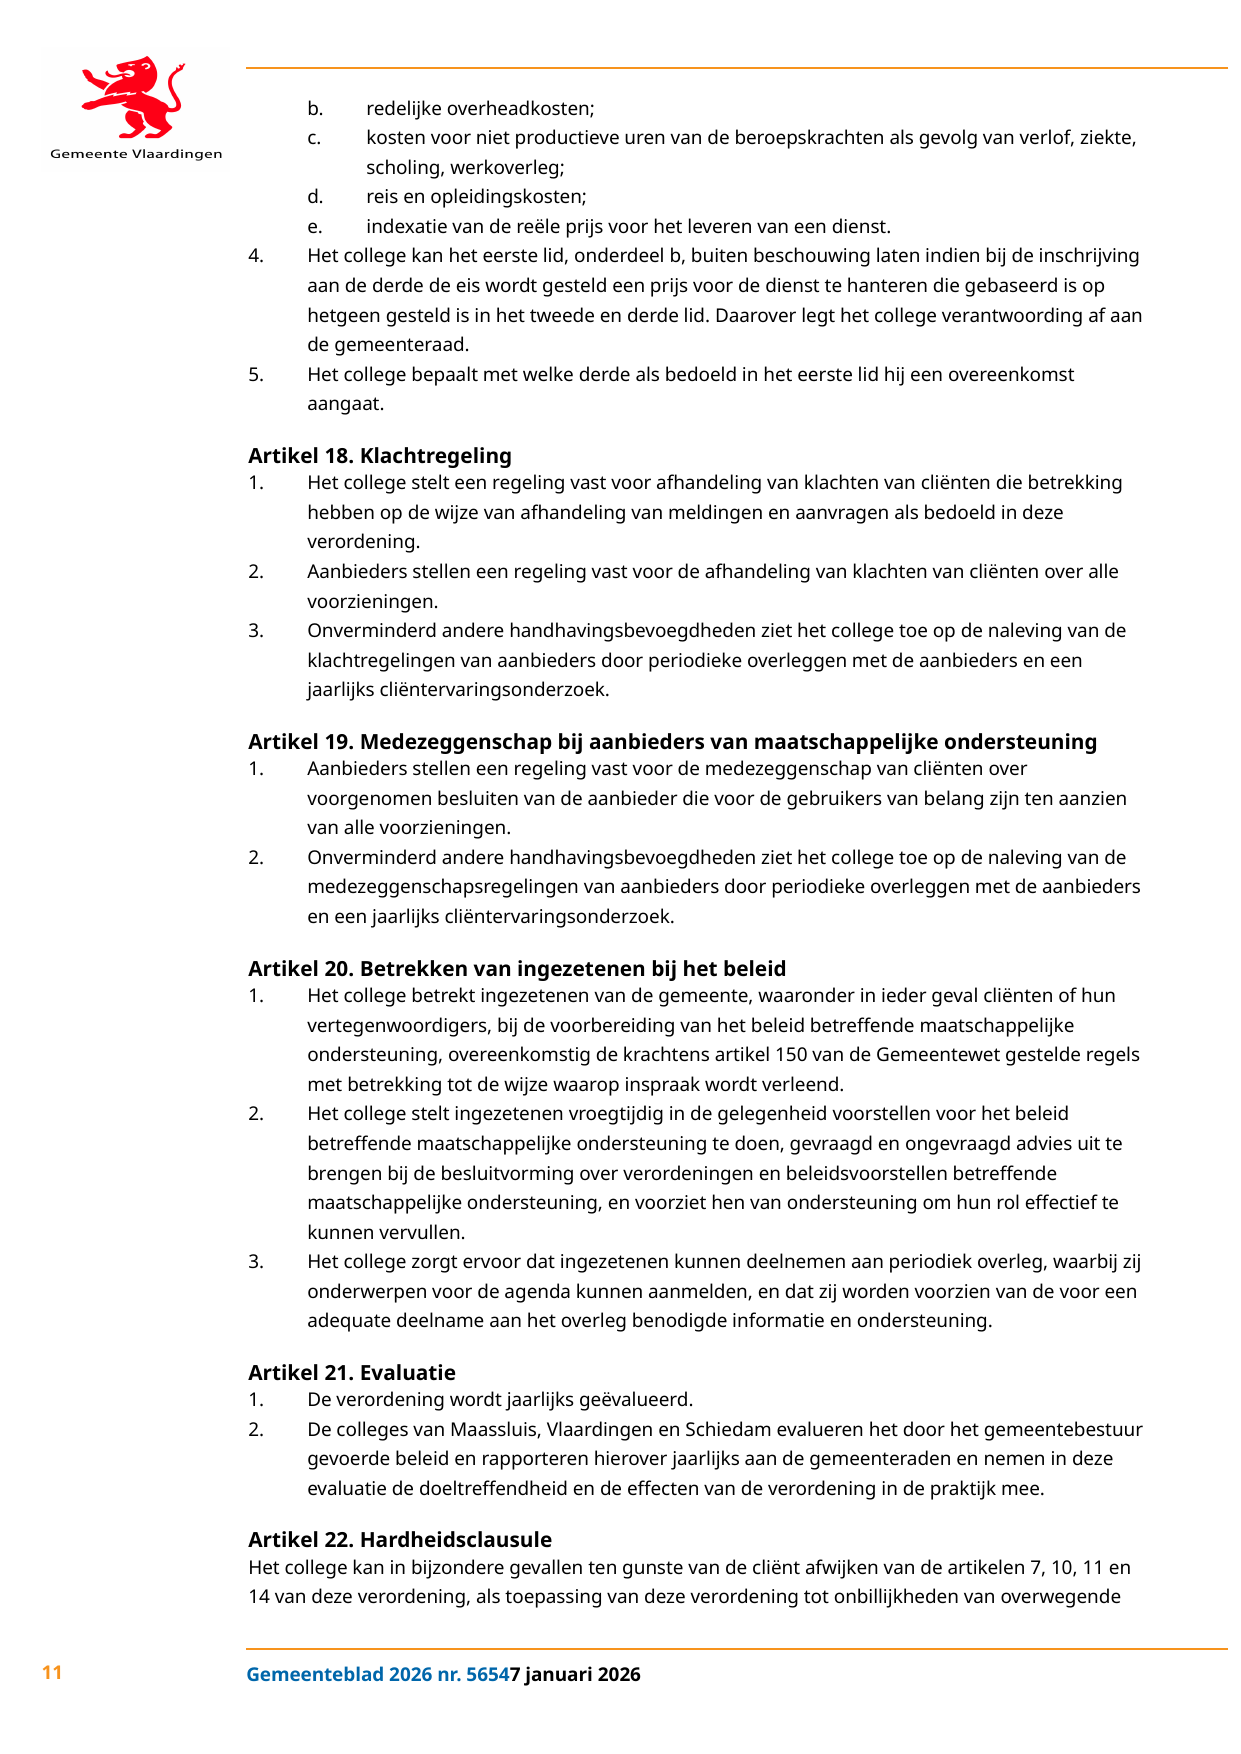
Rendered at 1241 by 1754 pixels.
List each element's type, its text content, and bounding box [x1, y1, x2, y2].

list Aanbieders stellen een regeling vast voor de medezeggenschap van cliënten over voorgenomen besluiten van de aanbieder die voor de gebruikers van belang zijn ten aanzien van alle voorzieningen. [248, 755, 1152, 840]
list kosten voor niet productieve uren van de beroepskrachten als gevolg van verlof, ziekte, scholing, werkoverleg; [307, 124, 1152, 180]
list De colleges van Maassluis, Vlaardingen en Schiedam evalueren het door het gemeentebestuur gevoerde beleid en rapporteren hierover jaarlijks aan de gemeenteraden en nemen in deze evaluatie de doeltreffendheid en de effecten van de verordening in de praktijk mee. [248, 1416, 1152, 1501]
list reis en opleidingskosten; [307, 183, 1152, 209]
text Artikel 20. Betrekken van ingezetenen bij het beleid [248, 954, 1152, 982]
list Aanbieders stellen een regeling vast voor de afhandeling van klachten van cliënten over alle voorzieningen. [248, 558, 1152, 613]
list Het college betrekt ingezetenen van de gemeente, waaronder in ieder geval cliënten of hun vertegenwoordigers, bij de voorbereiding van het beleid betreffende maatschappelijke ondersteuning, overeenkomstig de krachtens artikel 150 van de Gemeentewet gestelde regels met betrekking tot de wijze waarop inspraak wordt verleend. [248, 982, 1152, 1097]
text Artikel 22. Hardheidsclausule [248, 1526, 1152, 1554]
picture [41, 47, 231, 172]
list Het college kan het eerste lid, onderdeel b, buiten beschouwing laten indien bij de inschrijving aan de derde de eis wordt gesteld een prijs voor de dienst te hanteren die gebaseerd is op hetgeen gesteld is in het tweede en derde lid. Daarover legt het college verantwoording af aan de gemeenteraad. [248, 243, 1152, 357]
list De verordening wordt jaarlijks geëvalueerd. [248, 1386, 1152, 1412]
list redelijke overheadkosten; [307, 95, 1152, 121]
list Het college zorgt ervoor dat ingezetenen kunnen deelnemen aan periodiek overleg, waarbij zij onderwerpen voor de agenda kunnen aanmelden, en dat zij worden voorzien van de voor een adequate deelname aan het overleg benodigde informatie en ondersteuning. [248, 1248, 1152, 1333]
list Het college stelt ingezetenen vroegtijdig in de gelegenheid voorstellen voor het beleid betreffende maatschappelijke ondersteuning te doen, gevraagd en ongevraagd advies uit te brengen bij de besluitvorming over verordeningen en beleidsvoorstellen betreffende maatschappelijke ondersteuning, en voorziet hen van ondersteuning om hun rol effectief te kunnen vervullen. [248, 1101, 1152, 1244]
text Artikel 21. Evaluatie [248, 1358, 1152, 1386]
list Onverminderd andere handhavingsbevoegdheden ziet het college toe op de naleving van de klachtregelingen van aanbieders door periodieke overleggen met de aanbieders en een jaarlijks cliëntervaringsonderzoek. [248, 617, 1152, 702]
list indexatie van de reële prijs voor het leveren van een dienst. [307, 213, 1152, 239]
list Het college stelt een regeling vast voor afhandeling van klachten van cliënten die betrekking hebben op de wijze van afhandeling van meldingen en aanvragen als bedoeld in deze verordening. [248, 469, 1152, 554]
text Artikel 18. Klachtregeling [248, 441, 1152, 469]
text Het college kan in bijzondere gevallen ten gunste van de cliënt afwijken van de artikelen 7, 10, 11 en 14 van deze verordening, als toepassing van deze verordening tot onbillijkheden van overwegende [248, 1554, 1152, 1609]
list Onverminderd andere handhavingsbevoegdheden ziet het college toe op de naleving van de medezeggenschapsregelingen van aanbieders door periodieke overleggen met de aanbieders en een jaarlijks cliëntervaringsonderzoek. [248, 844, 1152, 929]
text Artikel 19. Medezeggenschap bij aanbieders van maatschappelijke ondersteuning [248, 727, 1152, 755]
list Het college bepaalt met welke derde als bedoeld in het eerste lid hij een overeenkomst aangaat. [248, 361, 1152, 416]
